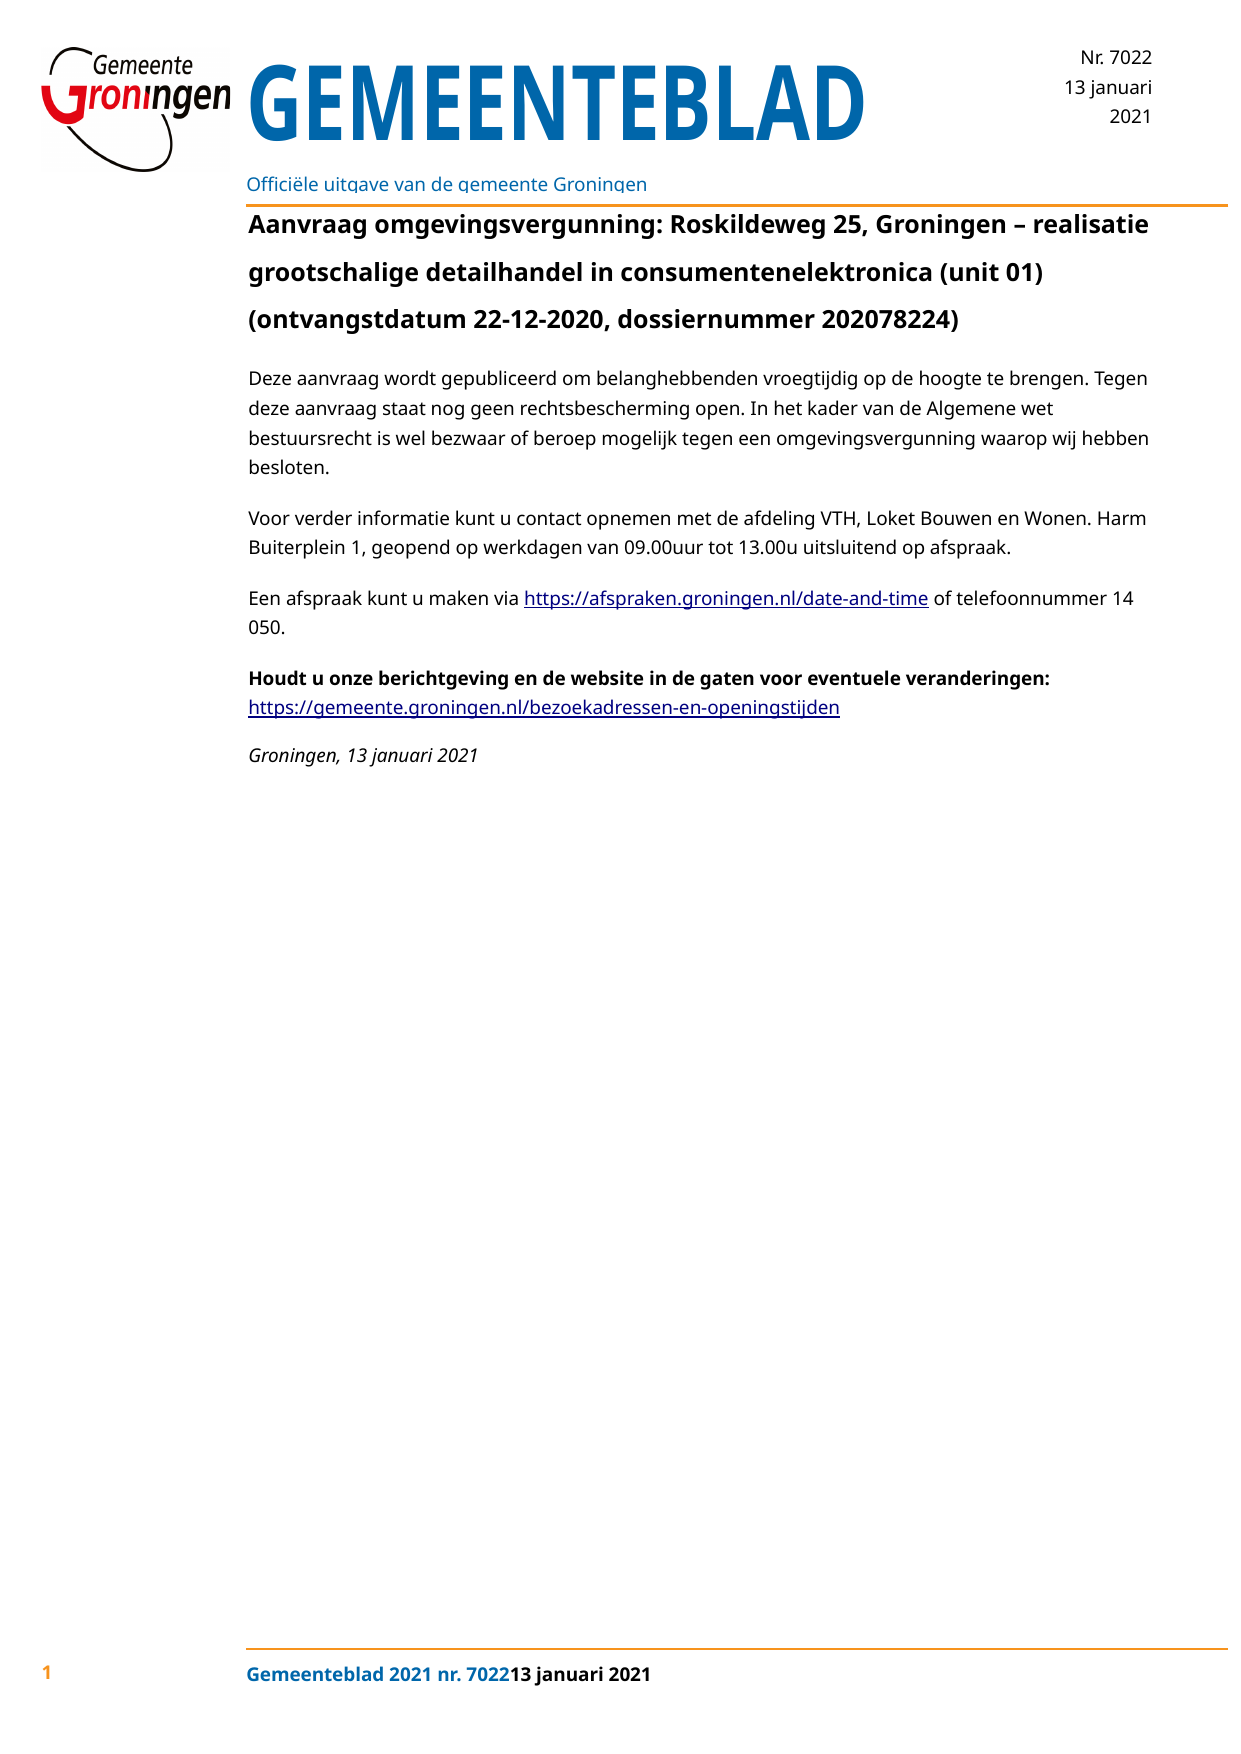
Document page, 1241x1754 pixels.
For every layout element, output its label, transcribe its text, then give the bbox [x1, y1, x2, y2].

text Groningen, 13 januari 2021 [248, 742, 1152, 768]
picture [41, 47, 231, 172]
text Een afspraak kunt u maken via https://afspraken.groningen.nl/date-and-time of telefoonnummer 14 050. [248, 585, 1152, 640]
text Aanvraag omgevingsvergunning: Roskildeweg 25, Groningen – realisatie grootschalige detailhandel in consumentenelektronica (unit 01) (ontvangstdatum 22-12-2020, dossiernummer 202078224) [248, 207, 1152, 336]
text Houdt u onze berichtgeving en de website in de gaten voor eventuele veranderingen: https://gemeente.groningen.nl/bezoekadressen-en-openingstijden [248, 665, 1152, 720]
text Deze aanvraag wordt gepubliceerd om belanghebbenden vroegtijdig op de hoogte te brengen. Tegen deze aanvraag staat nog geen rechtsbescherming open. In het kader van de Algemene wet bestuursrecht is wel bezwaar of beroep mogelijk tegen een omgevingsvergunning waarop wij hebben besloten. [248, 366, 1152, 480]
text Voor verder informatie kunt u contact opnemen met de afdeling VTH, Loket Bouwen en Wonen. Harm Buiterplein 1, geopend op werkdagen van 09.00uur tot 13.00u uitsluitend op afspraak. [248, 505, 1152, 560]
